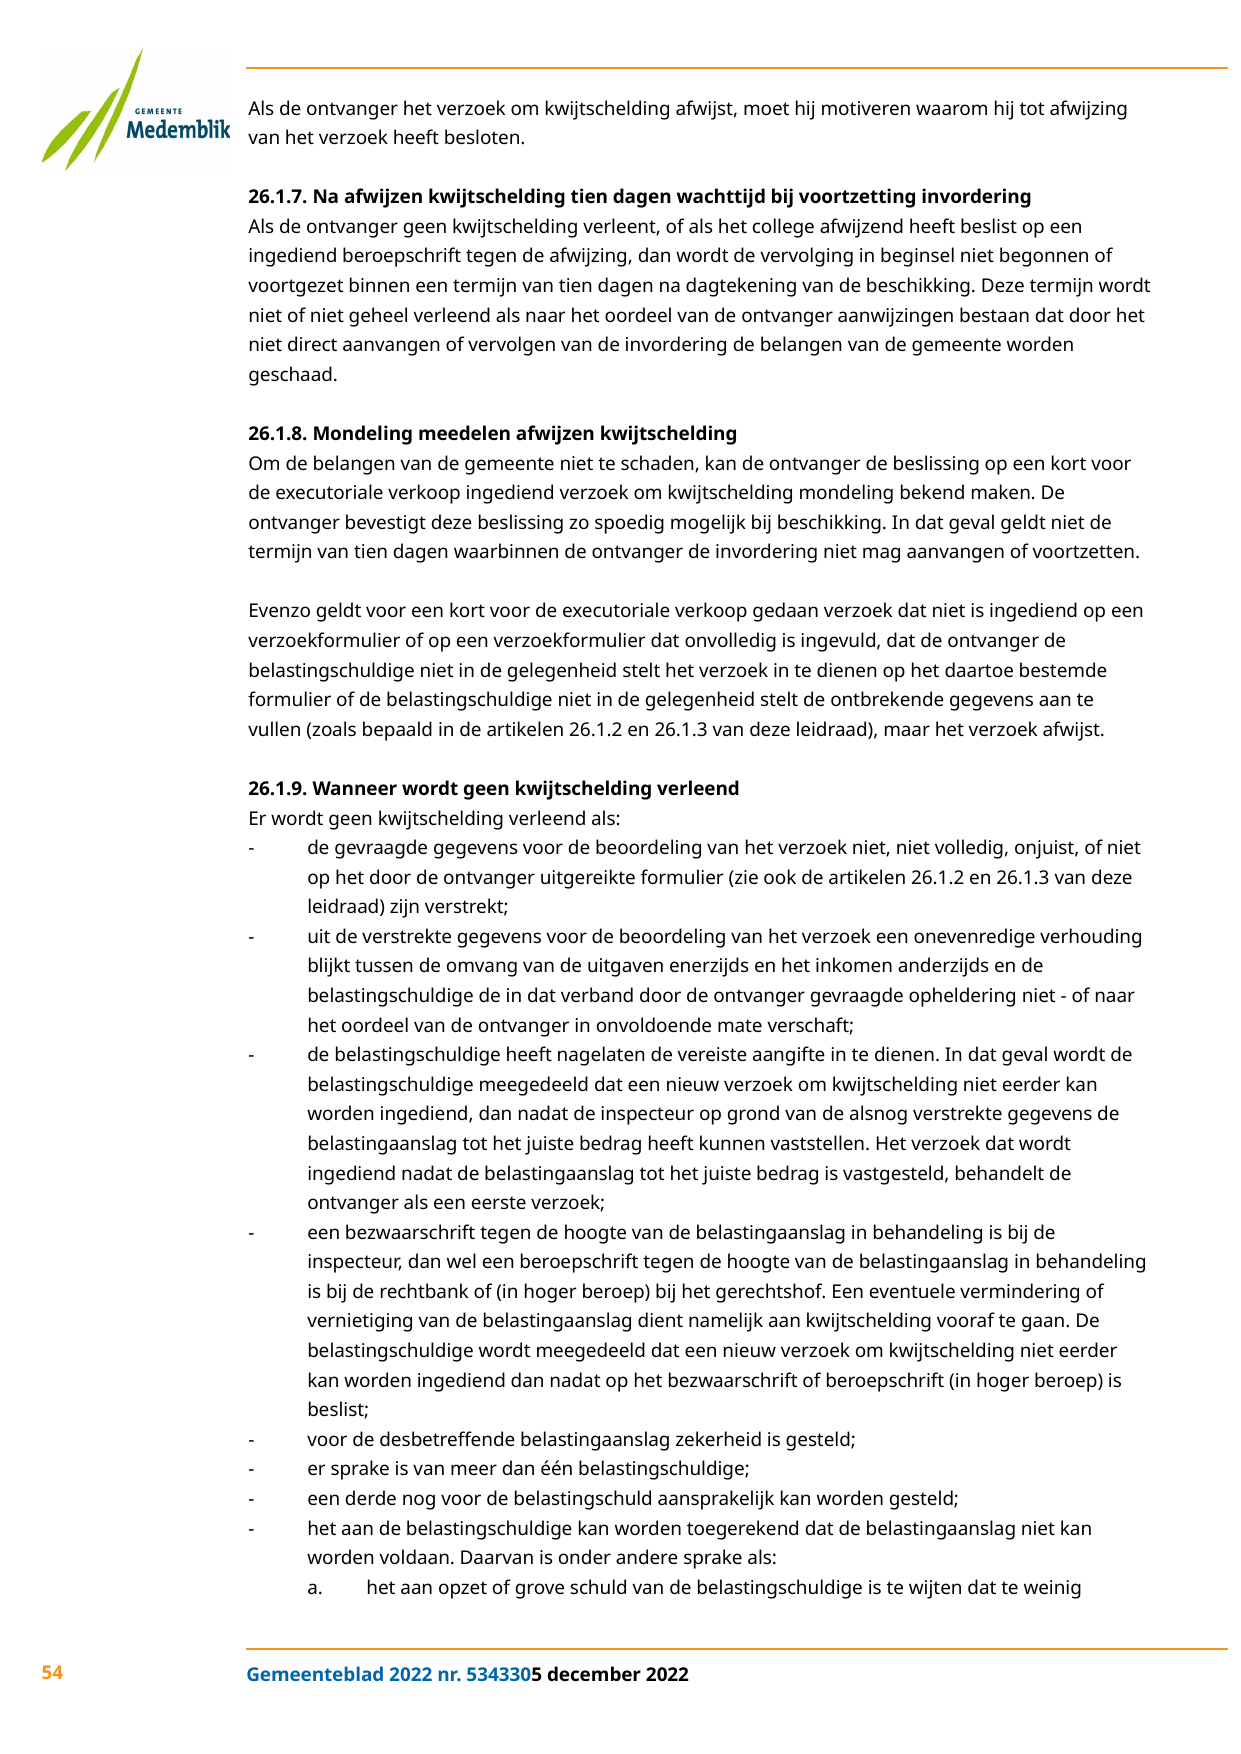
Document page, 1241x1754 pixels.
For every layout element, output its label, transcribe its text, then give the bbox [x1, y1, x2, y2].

text Als de ontvanger het verzoek om kwijtschelding afwijst, moet hij motiveren waarom hij tot afwijzing van het verzoek heeft besloten. [248, 95, 1152, 150]
list uit de verstrekte gegevens voor de beoordeling van het verzoek een onevenredige verhouding blijkt tussen de omvang van de uitgaven enerzijds en het inkomen anderzijds en de belastingschuldige de in dat verband door de ontvanger gevraagde opheldering niet - of naar het oordeel van de ontvanger in onvoldoende mate verschaft; [248, 923, 1152, 1038]
text 26.1.8. Mondeling meedelen afwijzen kwijtschelding [248, 420, 1152, 446]
text Evenzo geldt voor een kort voor de executoriale verkoop gedaan verzoek dat niet is ingediend op een verzoekformulier of op een verzoekformulier dat onvolledig is ingevuld, dat de ontvanger de belastingschuldige niet in de gelegenheid stelt het verzoek in te dienen op het daartoe bestemde formulier of de belastingschuldige niet in de gelegenheid stelt de ontbrekende gegevens aan te vullen (zoals bepaald in de artikelen 26.1.2 en 26.1.3 van deze leidraad), maar het verzoek afwijst. [248, 598, 1152, 742]
text 26.1.9. Wanneer wordt geen kwijtschelding verleend [248, 775, 1152, 801]
list een bezwaarschrift tegen de hoogte van de belastingaanslag in behandeling is bij de inspecteur, dan wel een beroepschrift tegen de hoogte van de belastingaanslag in behandeling is bij de rechtbank of (in hoger beroep) bij het gerechtshof. Een eventuele vermindering of vernietiging van de belastingaanslag dient namelijk aan kwijtschelding vooraf te gaan. De belastingschuldige wordt meegedeeld dat een nieuw verzoek om kwijtschelding niet eerder kan worden ingediend dan nadat op het bezwaarschrift of beroepschrift (in hoger beroep) is beslist; [248, 1219, 1152, 1422]
list het aan opzet of grove schuld van de belastingschuldige is te wijten dat te weinig [307, 1574, 1152, 1600]
picture [41, 47, 231, 172]
list een derde nog voor de belastingschuld aansprakelijk kan worden gesteld; [248, 1485, 1152, 1511]
list het aan de belastingschuldige kan worden toegerekend dat de belastingaanslag niet kan worden voldaan. Daarvan is onder andere sprake als: [248, 1515, 1152, 1570]
text Als de ontvanger geen kwijtschelding verleent, of als het college afwijzend heeft beslist op een ingediend beroepschrift tegen de afwijzing, dan wordt de vervolging in beginsel niet begonnen of voortgezet binnen een termijn van tien dagen na dagtekening van de beschikking. Deze termijn wordt niet of niet geheel verleend als naar het oordeel van de ontvanger aanwijzingen bestaan dat door het niet direct aanvangen of vervolgen van de invordering de belangen van de gemeente worden geschaad. [248, 213, 1152, 387]
list de belastingschuldige heeft nagelaten de vereiste aangifte in te dienen. In dat geval wordt de belastingschuldige meegedeeld dat een nieuw verzoek om kwijtschelding niet eerder kan worden ingediend, dan nadat de inspecteur op grond van de alsnog verstrekte gegevens de belastingaanslag tot het juiste bedrag heeft kunnen vaststellen. Het verzoek dat wordt ingediend nadat de belastingaanslag tot het juiste bedrag is vastgesteld, behandelt de ontvanger als een eerste verzoek; [248, 1041, 1152, 1215]
text 26.1.7. Na afwijzen kwijtschelding tien dagen wachttijd bij voortzetting invordering [248, 183, 1152, 209]
text Om de belangen van de gemeente niet te schaden, kan de ontvanger de beslissing op een kort voor de executoriale verkoop ingediend verzoek om kwijtschelding mondeling bekend maken. De ontvanger bevestigt deze beslissing zo spoedig mogelijk bij beschikking. In dat geval geldt niet de termijn van tien dagen waarbinnen de ontvanger de invordering niet mag aanvangen of voortzetten. [248, 450, 1152, 564]
text Er wordt geen kwijtschelding verleend als: [248, 805, 1152, 831]
list voor de desbetreffende belastingaanslag zekerheid is gesteld; [248, 1426, 1152, 1452]
list er sprake is van meer dan één belastingschuldige; [248, 1456, 1152, 1481]
list de gevraagde gegevens voor de beoordeling van het verzoek niet, niet volledig, onjuist, of niet op het door de ontvanger uitgereikte formulier (zie ook de artikelen 26.1.2 en 26.1.3 van deze leidraad) zijn verstrekt; [248, 834, 1152, 919]
